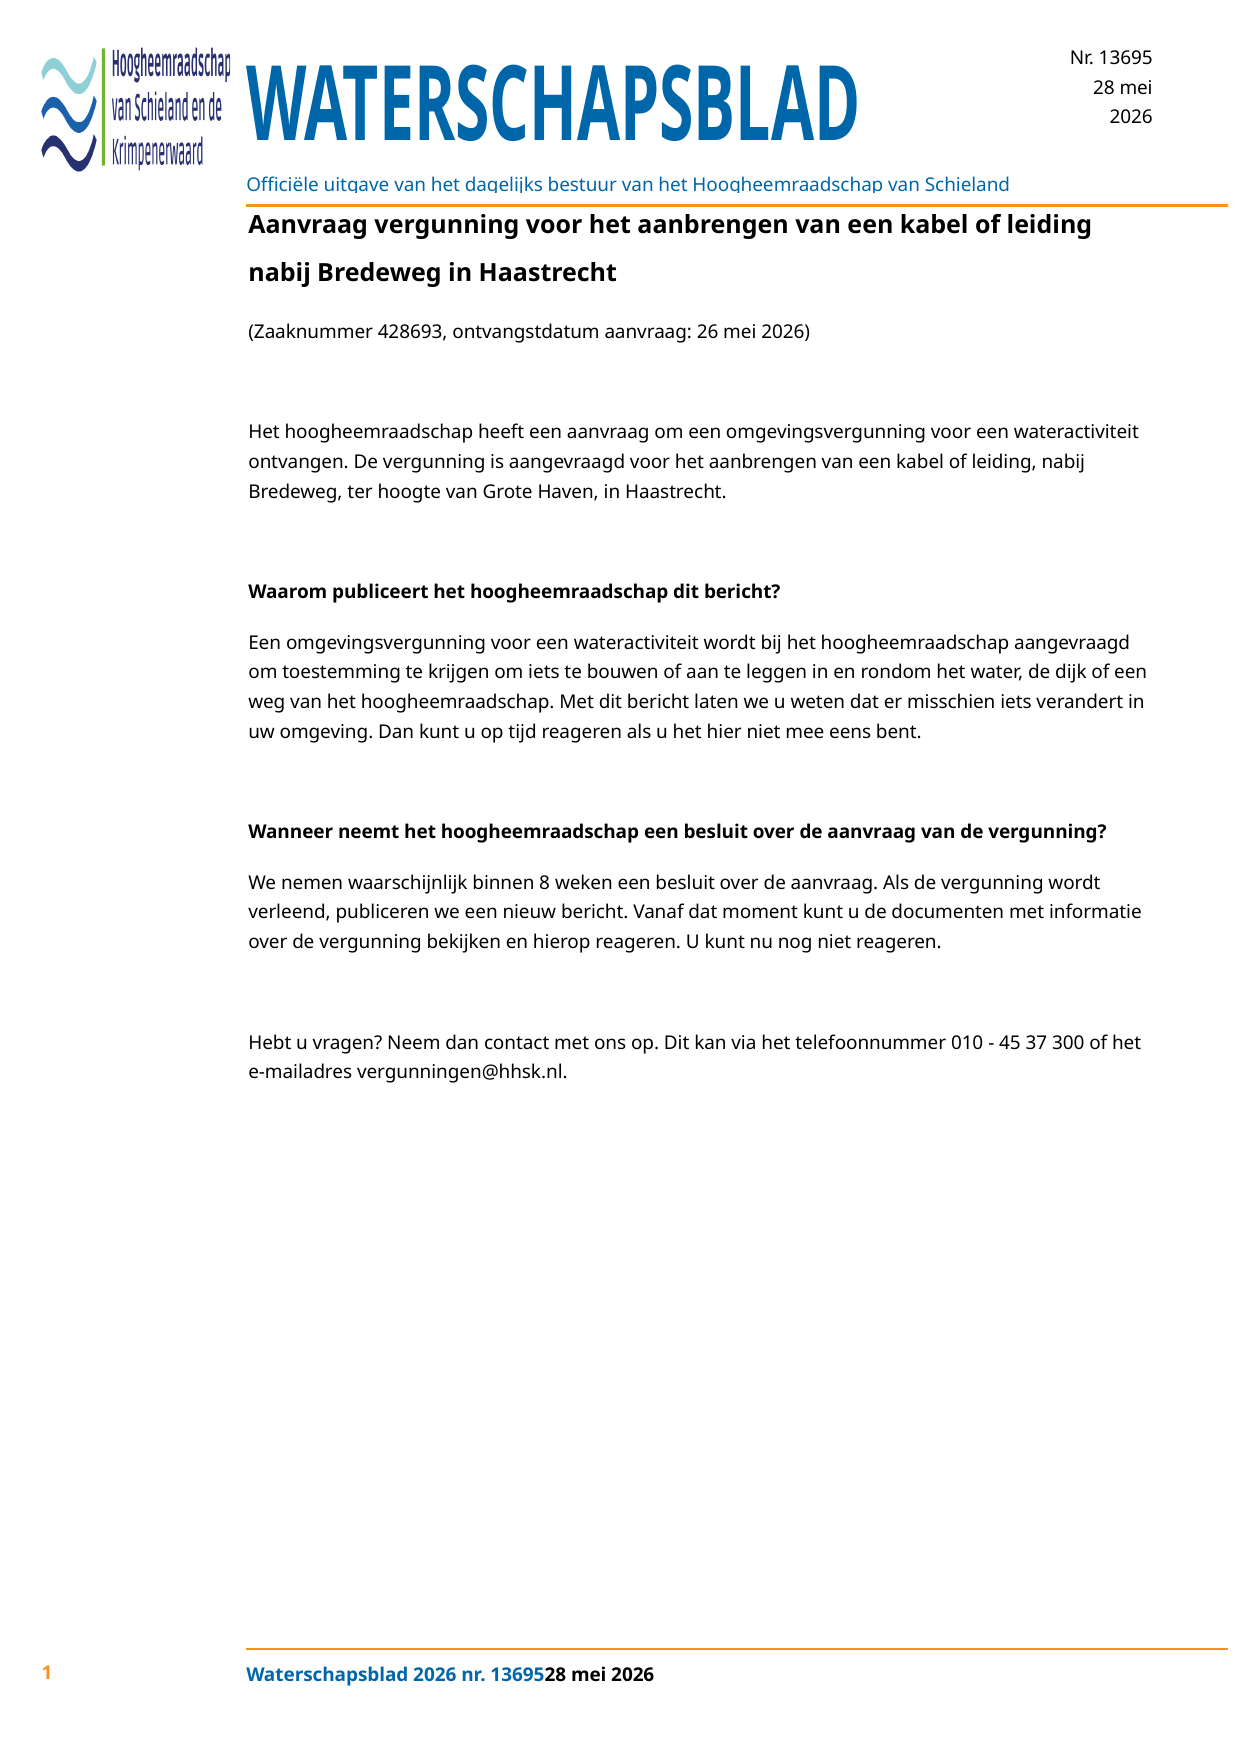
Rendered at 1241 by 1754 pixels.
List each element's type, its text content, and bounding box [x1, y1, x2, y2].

text We nemen waarschijnlijk binnen 8 weken een besluit over de aanvraag. Als de vergunning wordt verleend, publiceren we een nieuw bericht. Vanaf dat moment kunt u de documenten met informatie over de vergunning bekijken en hierop reageren. U kunt nu nog niet reageren. [248, 869, 1152, 954]
text Waarom publiceert het hoogheemraadschap dit bericht? [248, 579, 1152, 604]
text Een omgevingsvergunning voor een wateractiviteit wordt bij het hoogheemraadschap aangevraagd om toestemming te krijgen om iets te bouwen of aan te leggen in en rondom het water, de dijk of een weg van het hoogheemraadschap. Met dit bericht laten we u weten dat er misschien iets verandert in uw omgeving. Dan kunt u op tijd reageren als u het hier niet mee eens bent. [248, 629, 1152, 744]
picture [41, 47, 231, 172]
text (Zaaknummer 428693, ontvangstdatum aanvraag: 26 mei 2026) [248, 318, 1152, 344]
text Het hoogheemraadschap heeft een aanvraag om een omgevingsvergunning voor een wateractiviteit ontvangen. De vergunning is aangevraagd voor het aanbrengen van een kabel of leiding, nabij Bredeweg, ter hoogte van Grote Haven, in Haastrecht. [248, 419, 1152, 504]
text Wanneer neemt het hoogheemraadschap een besluit over de aanvraag van de vergunning? [248, 819, 1152, 844]
text Hebt u vragen? Neem dan contact met ons op. Dit kan via het telefoonnummer 010 - 45 37 300 of het e-mailadres vergunningen@hhsk.nl. [248, 1029, 1152, 1084]
text Aanvraag vergunning voor het aanbrengen van een kabel of leiding nabij Bredeweg in Haastrecht [248, 207, 1152, 288]
